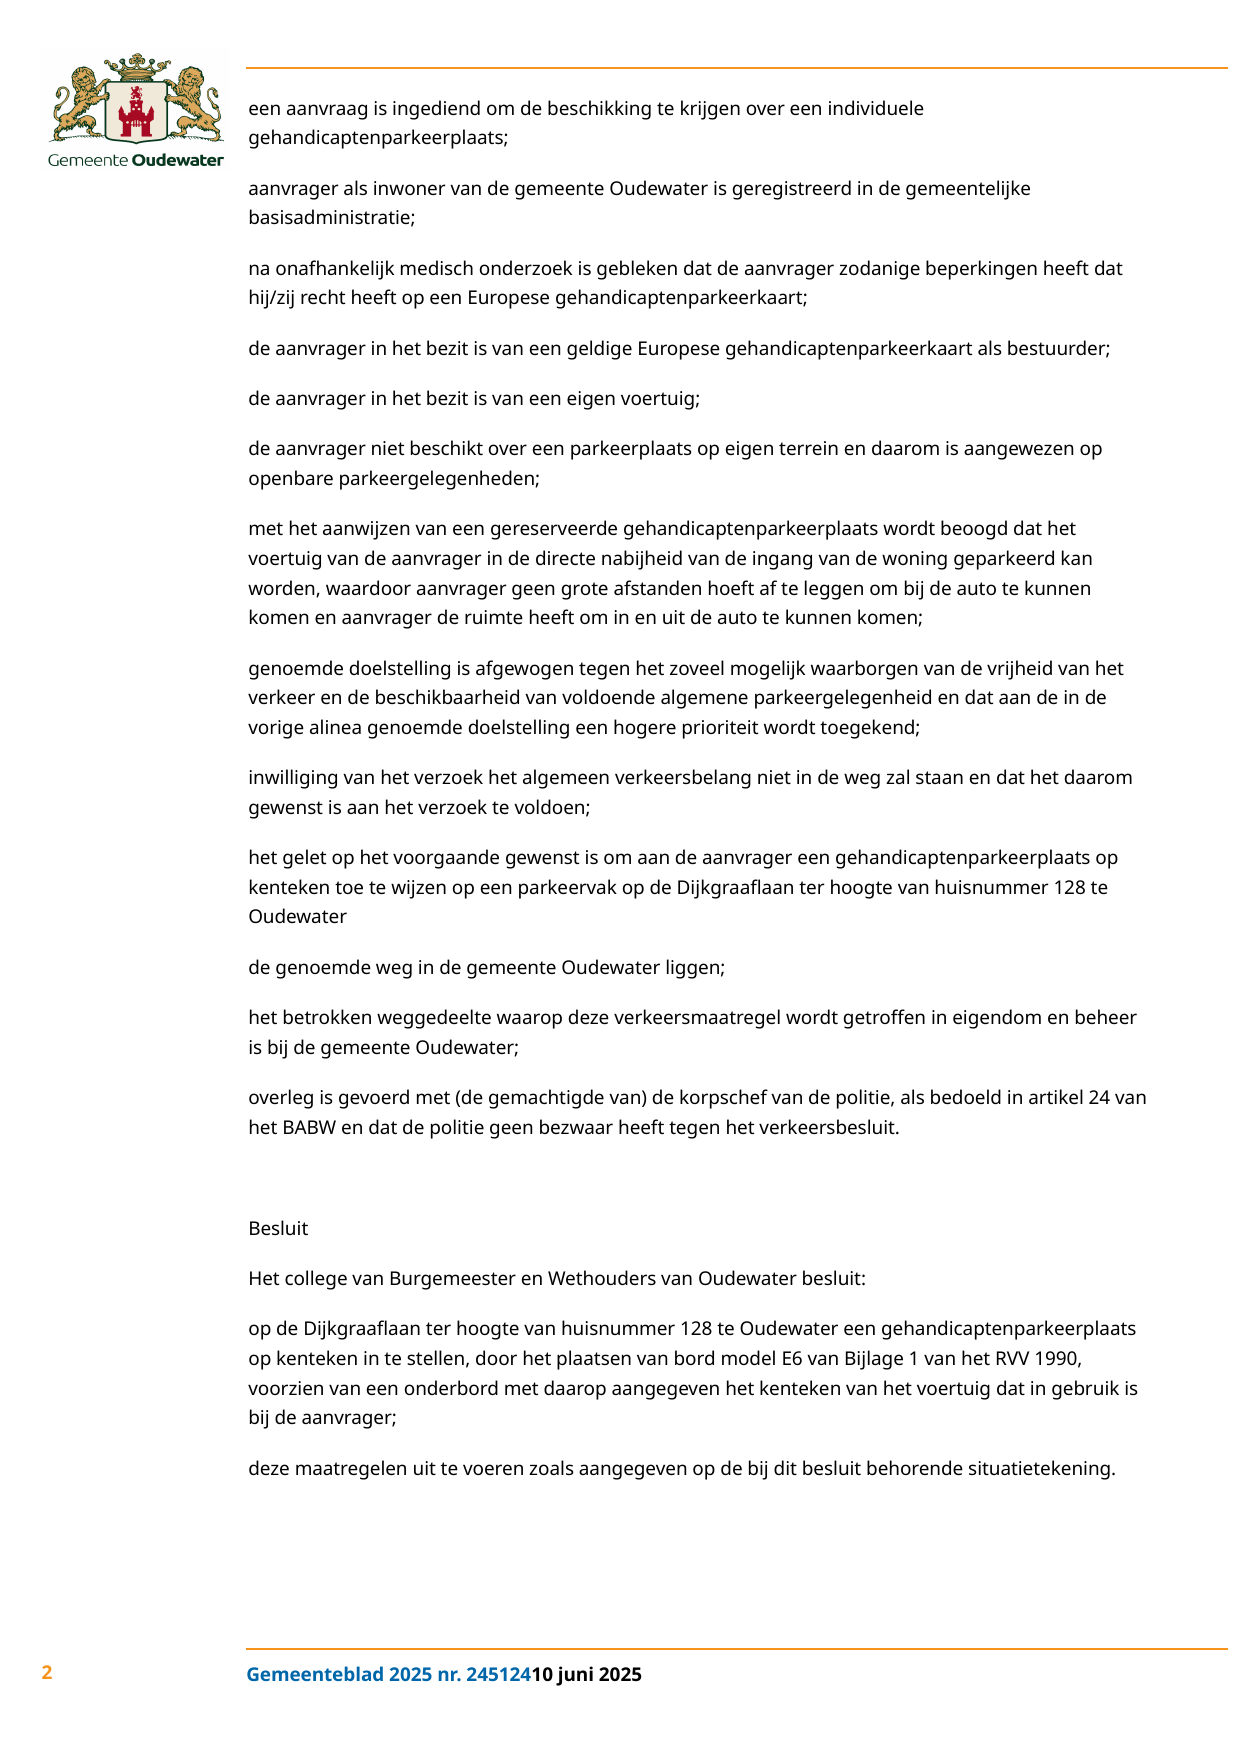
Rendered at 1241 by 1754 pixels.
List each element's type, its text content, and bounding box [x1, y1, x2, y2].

text aanvrager als inwoner van de gemeente Oudewater is geregistreerd in de gemeentelijke basisadministratie; [248, 175, 1152, 230]
picture [41, 47, 231, 172]
text overleg is gevoerd met (de gemachtigde van) de korpschef van de politie, als bedoeld in artikel 24 van het BABW en dat de politie geen bezwaar heeft tegen het verkeersbesluit. [248, 1084, 1152, 1140]
text Besluit [248, 1215, 1152, 1241]
text de aanvrager niet beschikt over een parkeerplaats op eigen terrein en daarom is aangewezen op openbare parkeergelegenheden; [248, 436, 1152, 491]
text op de Dijkgraaflaan ter hoogte van huisnummer 128 te Oudewater een gehandicaptenparkeerplaats op kenteken in te stellen, door het plaatsen van bord model E6 van Bijlage 1 van het RVV 1990, voorzien van een onderbord met daarop aangegeven het kenteken van het voertuig dat in gebruik is bij de aanvrager; [248, 1316, 1152, 1430]
text de genoemde weg in de gemeente Oudewater liggen; [248, 954, 1152, 980]
text een aanvraag is ingediend om de beschikking te krijgen over een individuele gehandicaptenparkeerplaats; [248, 95, 1152, 150]
text het gelet op het voorgaande gewenst is om aan de aanvrager een gehandicaptenparkeerplaats op kenteken toe te wijzen op een parkeervak op de Dijkgraaflaan ter hoogte van huisnummer 128 te Oudewater [248, 844, 1152, 929]
text inwilliging van het verzoek het algemeen verkeersbelang niet in de weg zal staan en dat het daarom gewenst is aan het verzoek te voldoen; [248, 764, 1152, 820]
text deze maatregelen uit te voeren zoals aangegeven op de bij dit besluit behorende situatietekening. [248, 1455, 1152, 1481]
text genoemde doelstelling is afgewogen tegen het zoveel mogelijk waarborgen van de vrijheid van het verkeer en de beschikbaarheid van voldoende algemene parkeergelegenheid en dat aan de in de vorige alinea genoemde doelstelling een hogere prioriteit wordt toegekend; [248, 655, 1152, 740]
text de aanvrager in het bezit is van een eigen voertuig; [248, 385, 1152, 411]
text na onafhankelijk medisch onderzoek is gebleken dat de aanvrager zodanige beperkingen heeft dat hij/zij recht heeft op een Europese gehandicaptenparkeerkaart; [248, 255, 1152, 310]
text het betrokken weggedeelte waarop deze verkeersmaatregel wordt getroffen in eigendom en beheer is bij de gemeente Oudewater; [248, 1004, 1152, 1060]
text met het aanwijzen van een gereserveerde gehandicaptenparkeerplaats wordt beoogd dat het voertuig van de aanvrager in de directe nabijheid van de ingang van de woning geparkeerd kan worden, waardoor aanvrager geen grote afstanden hoeft af te leggen om bij de auto te kunnen komen en aanvrager de ruimte heeft om in en uit de auto te kunnen komen; [248, 516, 1152, 630]
text de aanvrager in het bezit is van een geldige Europese gehandicaptenparkeerkaart als bestuurder; [248, 335, 1152, 361]
text Het college van Burgemeester en Wethouders van Oudewater besluit: [248, 1265, 1152, 1291]
